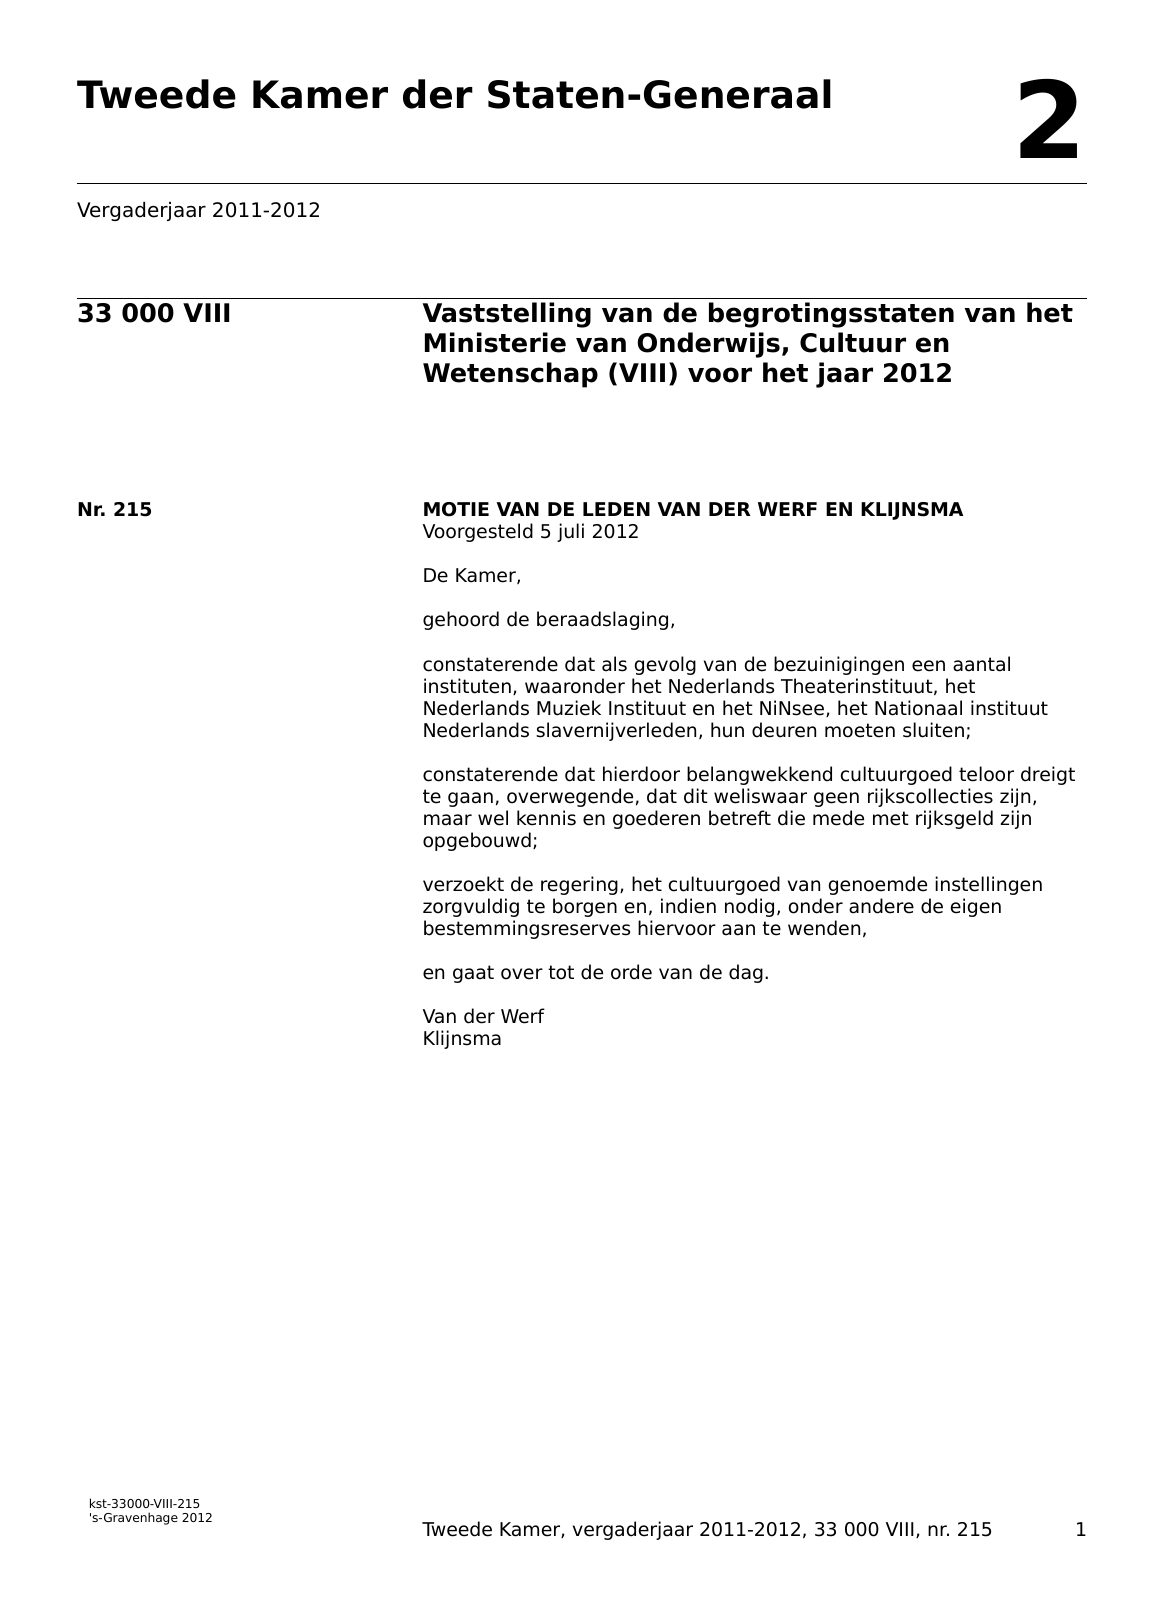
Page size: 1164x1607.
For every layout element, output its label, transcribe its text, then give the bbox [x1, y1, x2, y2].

text constaterende dat als gevolg van de bezuinigingen een aantal instituten, waaronder het Nederlands Theaterinstituut, het Nederlands Muziek Instituut en het NiNsee, het Nationaal instituut Nederlands slavernijverleden, hun deuren moeten sluiten; [422, 653, 1087, 741]
text gehoord de beraadslaging, [422, 609, 1087, 631]
text Van der Werf [422, 1006, 1087, 1028]
table_header 2 [886, 59, 1087, 183]
table_cell Vergaderjaar 2011-2012 [77, 184, 1087, 298]
text verzoekt de regering, het cultuurgoed van genoemde instellingen zorgvuldig te borgen en, indien nodig, onder andere de eigen bestemmingsreserves hiervoor aan te wenden, [422, 874, 1087, 940]
text 's-Gravenhage 2012 [88, 1511, 323, 1525]
text De Kamer, [422, 565, 1087, 587]
text Klijnsma [422, 1028, 1087, 1050]
table_header Tweede Kamer der Staten-Generaal [77, 59, 886, 183]
text constaterende dat hierdoor belangwekkend cultuurgoed teloor dreigt te gaan, overwegende, dat dit weliswaar geen rijkscollecties zijn, maar wel kennis en goederen betreft die mede met rijksgeld zijn opgebouwd; [422, 764, 1087, 852]
subtitle 33 000 VIII Vaststelling van de begrotingsstaten van het Ministerie van Onderwijs, Cultuur en Wetenschap (VIII) voor het jaar 2012 [77, 299, 1087, 388]
text kst-33000-VIII-215 [88, 1497, 323, 1511]
subtitle Nr. 215 MOTIE VAN DE LEDEN VAN DER WERF EN KLIJNSMA [77, 499, 1087, 521]
text Voorgesteld 5 juli 2012 [422, 521, 1087, 543]
text en gaat over tot de orde van de dag. [422, 962, 1087, 984]
